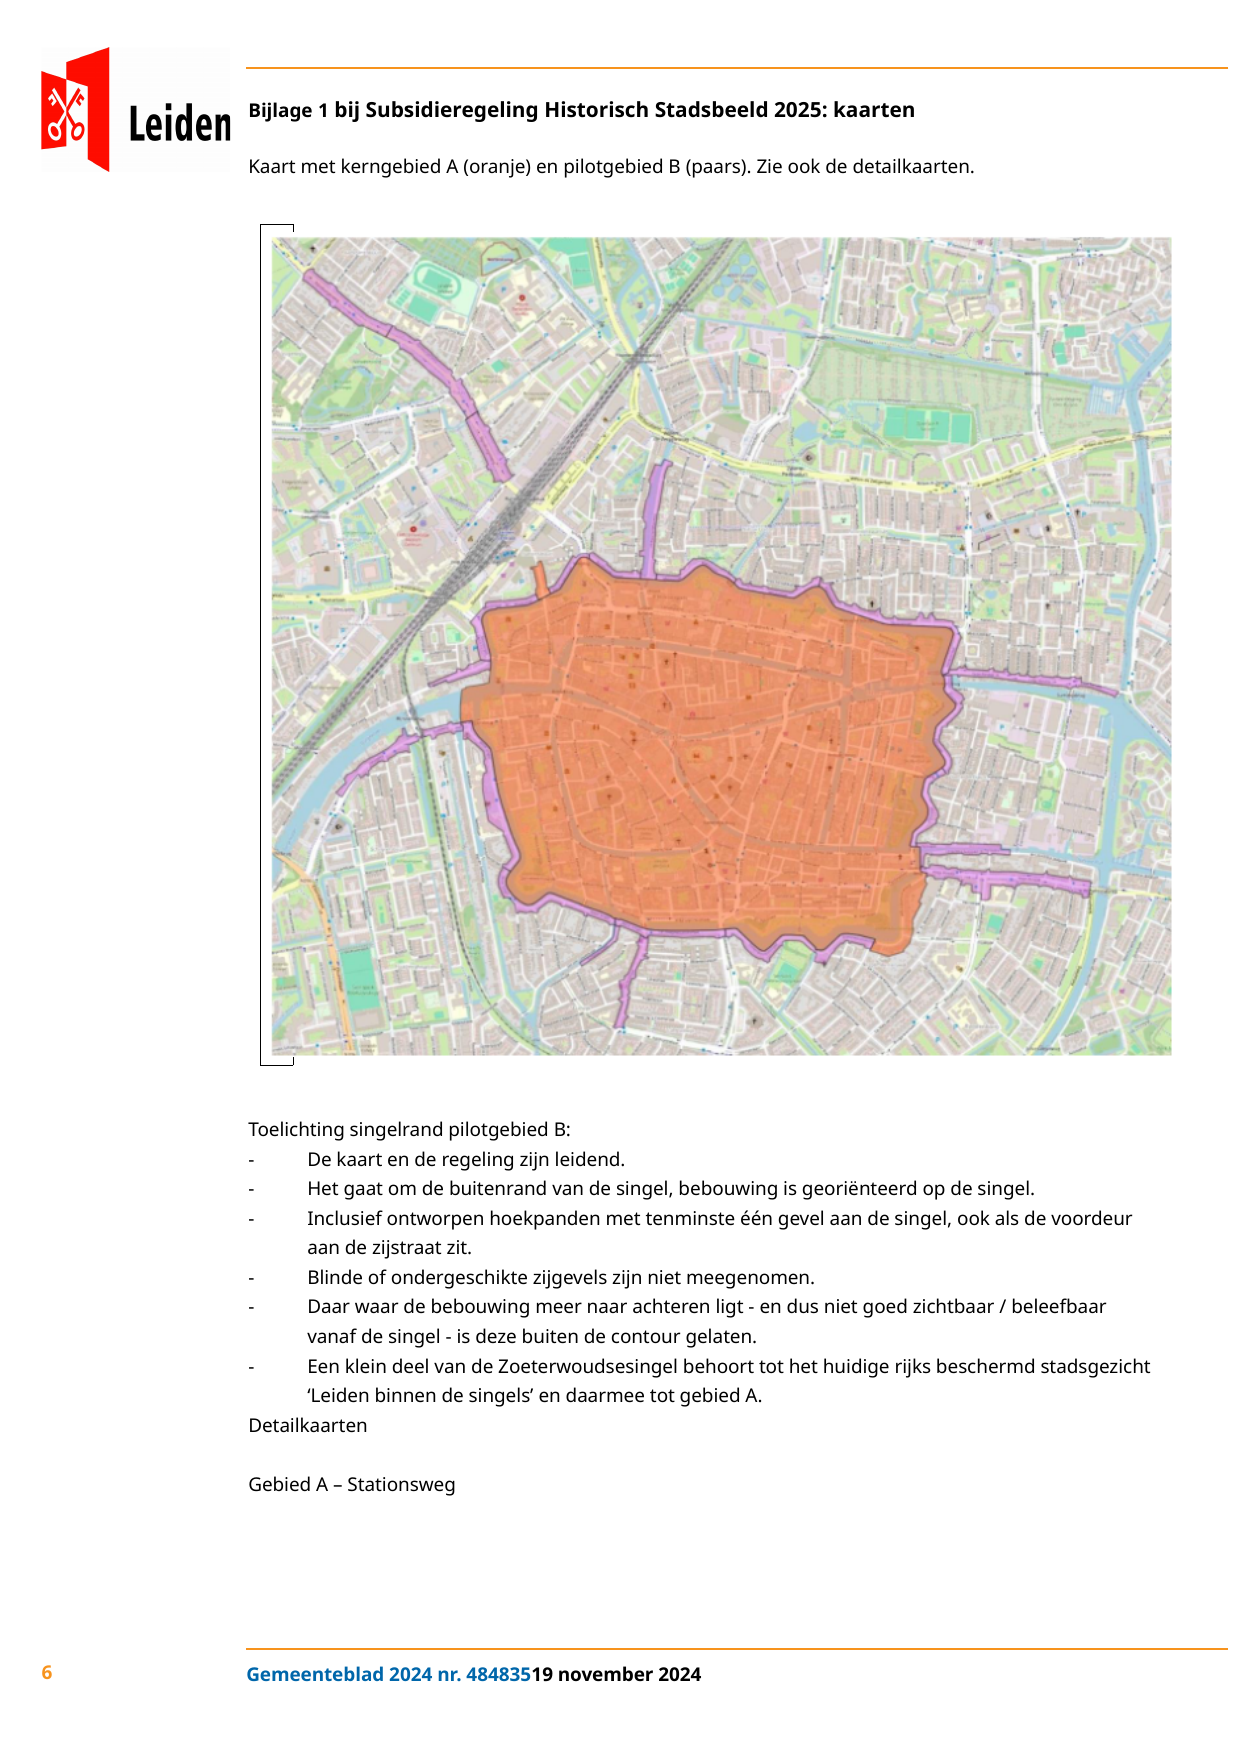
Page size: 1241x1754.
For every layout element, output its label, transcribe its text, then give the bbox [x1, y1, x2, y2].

list Het gaat om de buitenrand van de singel, bebouwing is georiënteerd op de singel. [248, 1175, 1152, 1201]
text Bijlage 1 bij Subsidieregeling Historisch Stadsbeeld 2025: kaarten [248, 95, 1152, 123]
text Gebied A – Stationsweg [248, 1471, 1152, 1497]
picture [268, 232, 1173, 1057]
list Een klein deel van de Zoeterwoudsesingel behoort tot het huidige rijks beschermd stadsgezicht ‘Leiden binnen de singels’ en daarmee tot gebied A. [248, 1353, 1152, 1408]
list Blinde of ondergeschikte zijgevels zijn niet meegenomen. [248, 1264, 1152, 1290]
list Inclusief ontworpen hoekpanden met tenminste één gevel aan de singel, ook als de voordeur aan de zijstraat zit. [248, 1205, 1152, 1260]
list Daar waar de bebouwing meer naar achteren ligt - en dus niet goed zichtbaar / beleefbaar vanaf de singel - is deze buiten de contour gelaten. [248, 1294, 1152, 1349]
picture [41, 47, 231, 172]
list De kaart en de regeling zijn leidend. [248, 1146, 1152, 1171]
text Kaart met kerngebied A (oranje) en pilotgebied B (paars). Zie ook de detailkaarten. [248, 153, 1152, 179]
text Toelichting singelrand pilotgebied B: [248, 1116, 1152, 1142]
text Detailkaarten [248, 1412, 1152, 1438]
